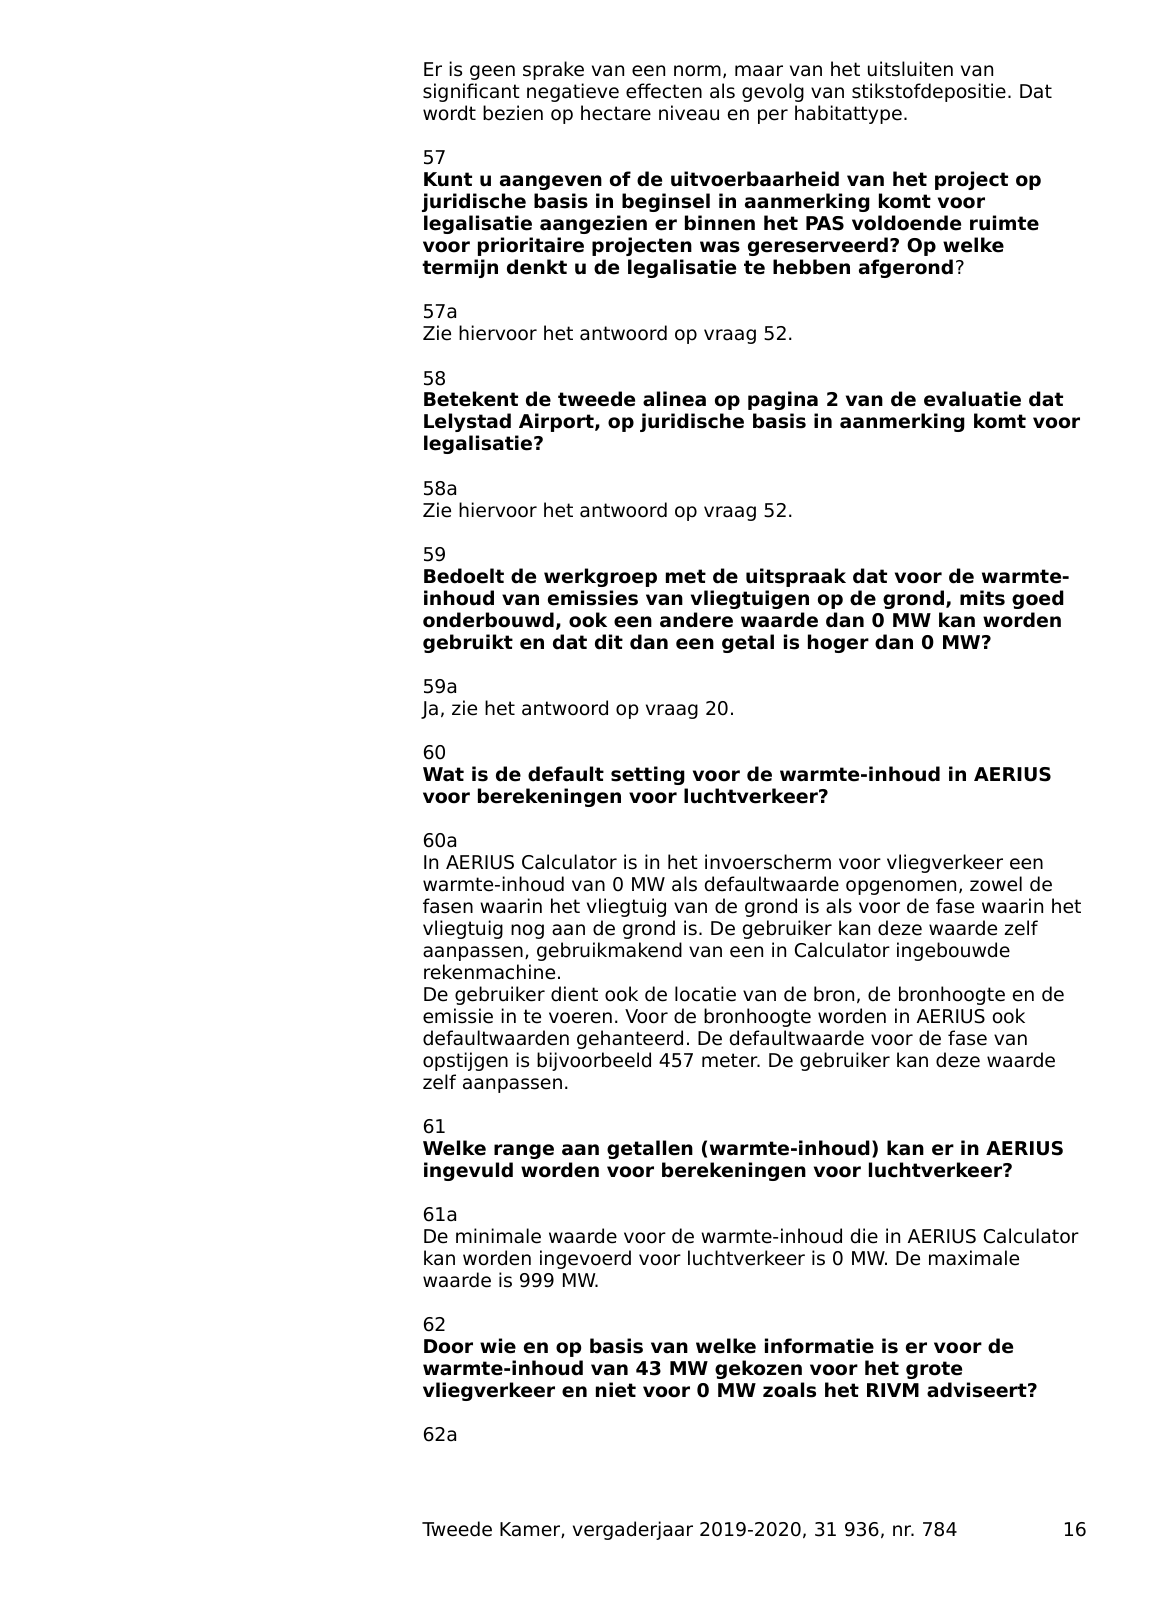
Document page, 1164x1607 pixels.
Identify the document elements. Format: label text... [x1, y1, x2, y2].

text Bedoelt de werkgroep met de uitspraak dat voor de warmte-inhoud van emissies van vliegtuigen op de grond, mits goed onderbouwd, ook een andere waarde dan 0 MW kan worden gebruikt en dat dit dan een getal is hoger dan 0 MW? [422, 566, 1087, 653]
text Door wie en op basis van welke informatie is er voor de warmte-inhoud van 43 MW gekozen voor het grote vliegverkeer en niet voor 0 MW zoals het RIVM adviseert? [422, 1336, 1087, 1402]
text Wat is de default setting voor de warmte-inhoud in AERIUS voor berekeningen voor luchtverkeer? [422, 764, 1087, 808]
text Er is geen sprake van een norm, maar van het uitsluiten van significant negatieve effecten als gevolg van stikstofdepositie. Dat wordt bezien op hectare niveau en per habitattype. [422, 59, 1087, 125]
text 61 [422, 1116, 1087, 1138]
text Ja, zie het antwoord op vraag 20. [422, 698, 1087, 720]
text 60 [422, 742, 1087, 764]
text De minimale waarde voor de warmte-inhoud die in AERIUS Calculator kan worden ingevoerd voor luchtverkeer is 0 MW. De maximale waarde is 999 MW. [422, 1226, 1087, 1292]
text Zie hiervoor het antwoord op vraag 52. [422, 499, 1087, 521]
text 57 [422, 147, 1087, 169]
text In AERIUS Calculator is in het invoerscherm voor vliegverkeer een warmte-inhoud van 0 MW als defaultwaarde opgenomen, zowel de fasen waarin het vliegtuig van de grond is als voor de fase waarin het vliegtuig nog aan de grond is. De gebruiker kan deze waarde zelf aanpassen, gebruikmakend van een in Calculator ingebouwde rekenmachine. [422, 852, 1087, 984]
text 62 [422, 1314, 1087, 1336]
text Betekent de tweede alinea op pagina 2 van de evaluatie dat Lelystad Airport, op juridische basis in aanmerking komt voor legalisatie? [422, 389, 1087, 455]
text 59a [422, 676, 1087, 698]
text 60a [422, 830, 1087, 852]
text 61a [422, 1204, 1087, 1226]
text 57a [422, 301, 1087, 323]
text Kunt u aangeven of de uitvoerbaarheid van het project op juridische basis in beginsel in aanmerking komt voor legalisatie aangezien er binnen het PAS voldoende ruimte voor prioritaire projecten was gereserveerd? Op welke termijn denkt u de legalisatie te hebben afgerond? [422, 169, 1087, 279]
text 58 [422, 367, 1087, 389]
text 59 [422, 544, 1087, 566]
text Zie hiervoor het antwoord op vraag 52. [422, 323, 1087, 345]
text 62a [422, 1424, 1087, 1446]
text Welke range aan getallen (warmte-inhoud) kan er in AERIUS ingevuld worden voor berekeningen voor luchtverkeer? [422, 1138, 1087, 1182]
text 58a [422, 477, 1087, 499]
text De gebruiker dient ook de locatie van de bron, de bronhoogte en de emissie in te voeren. Voor de bronhoogte worden in AERIUS ook defaultwaarden gehanteerd. De defaultwaarde voor de fase van opstijgen is bijvoorbeeld 457 meter. De gebruiker kan deze waarde zelf aanpassen. [422, 984, 1087, 1094]
